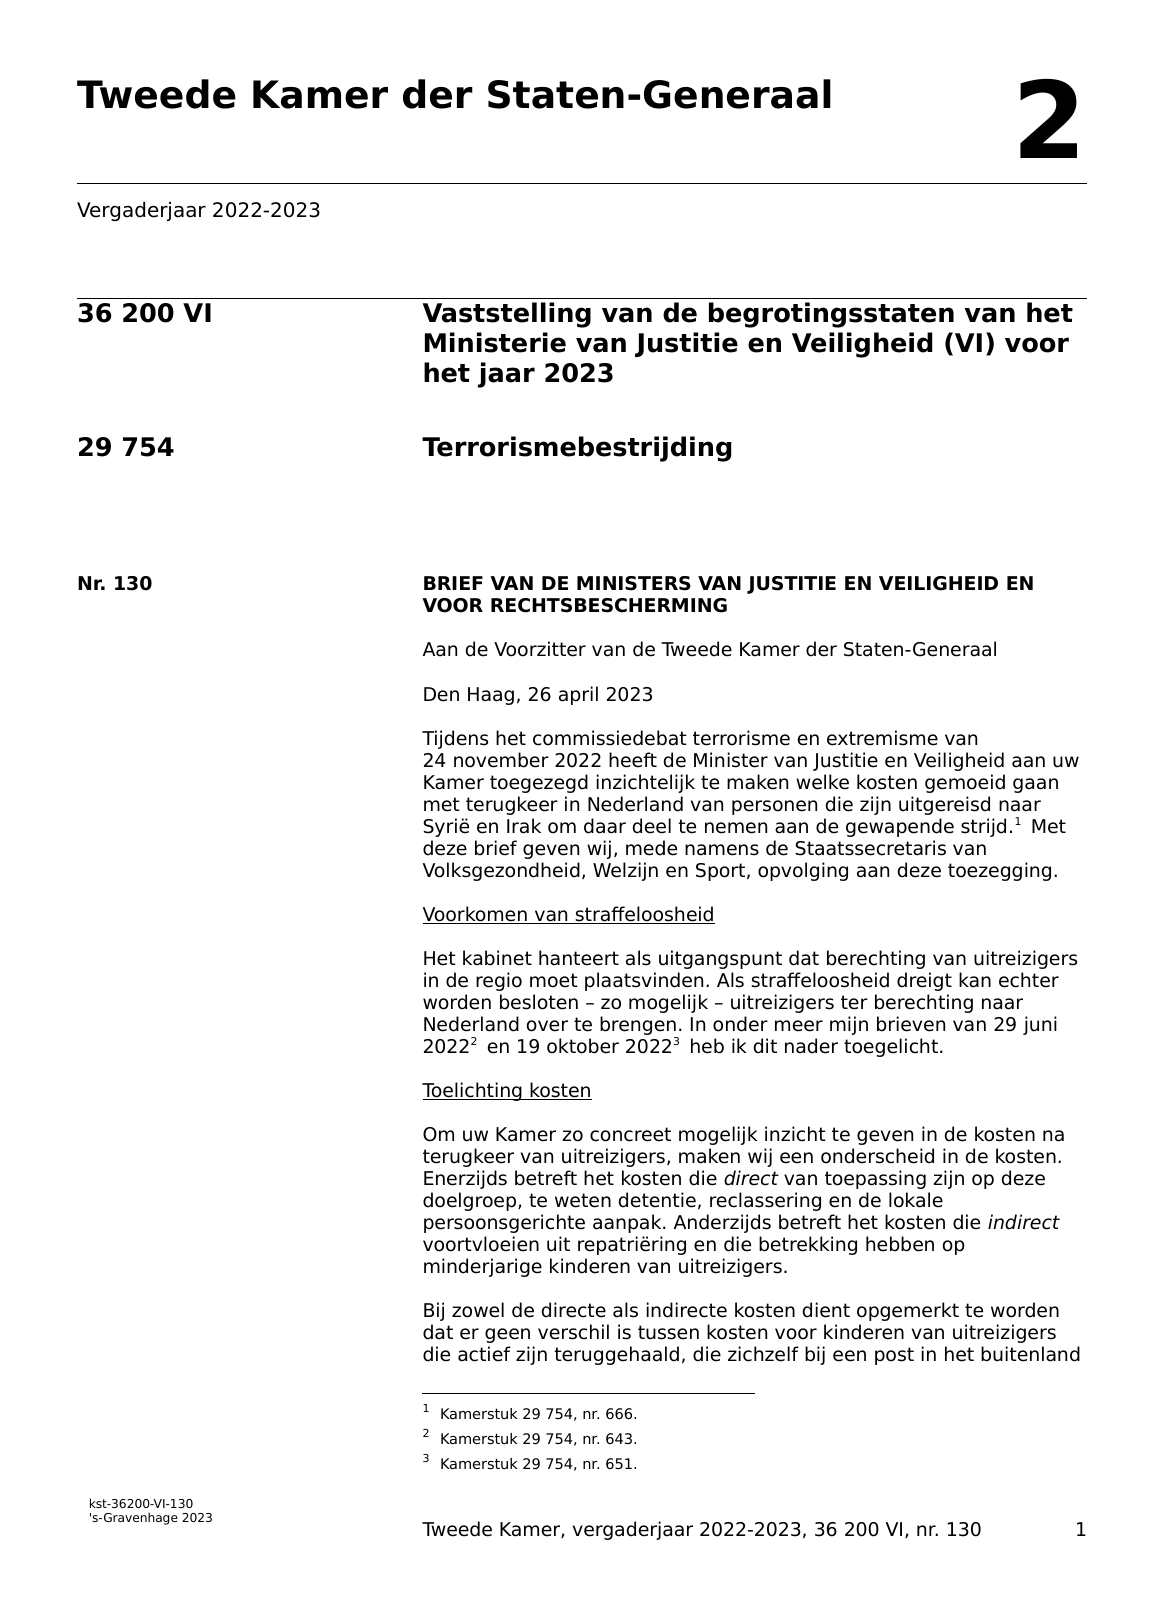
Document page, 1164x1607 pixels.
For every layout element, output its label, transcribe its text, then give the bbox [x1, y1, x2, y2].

subtitle Voorkomen van straffeloosheid [422, 904, 1087, 926]
text Het kabinet hanteert als uitgangspunt dat berechting van uitreizigers in de regio moet plaatsvinden. Als straffeloosheid dreigt kan echter worden besloten – zo mogelijk – uitreizigers ter berechting naar Nederland over te brengen. In onder meer mijn brieven van 29 juni 2022 en 19 oktober 2022 heb ik dit nader toegelicht. [422, 948, 1087, 1058]
subtitle Toelichting kosten [422, 1080, 1087, 1102]
text Kamerstuk 29 754, nr. 666. [422, 1402, 1087, 1424]
subtitle 36 200 VI Vaststelling van de begrotingsstaten van het Ministerie van Justitie en Veiligheid (VI) voor het jaar 2023 [77, 299, 1087, 388]
text Bij zowel de directe als indirecte kosten dient opgemerkt te worden dat er geen verschil is tussen kosten voor kinderen van uitreizigers die actief zijn teruggehaald, die zichzelf bij een post in het buitenland [422, 1300, 1087, 1366]
subtitle Nr. 130 BRIEF VAN DE MINISTERS VAN JUSTITIE EN VEILIGHEID EN VOOR RECHTSBESCHERMING [77, 573, 1087, 617]
text Den Haag, 26 april 2023 [422, 683, 1087, 705]
text Kamerstuk 29 754, nr. 643. [422, 1427, 1087, 1449]
text Aan de Voorzitter van de Tweede Kamer der Staten-Generaal [422, 639, 1087, 661]
table_cell Vergaderjaar 2022-2023 [77, 184, 1087, 298]
table_header Tweede Kamer der Staten-Generaal [77, 59, 886, 183]
text 's-Gravenhage 2023 [88, 1511, 323, 1525]
subtitle 29 754 Terrorismebestrijding [77, 432, 1087, 462]
table_header 2 [886, 59, 1087, 183]
text kst-36200-VI-130 [88, 1497, 323, 1511]
text Tijdens het commissiedebat terrorisme en extremisme van 24 november 2022 heeft de Minister van Justitie en Veiligheid aan uw Kamer toegezegd inzichtelijk te maken welke kosten gemoeid gaan met terugkeer in Nederland van personen die zijn uitgereisd naar Syrië en Irak om daar deel te nemen aan de gewapende strijd. Met deze brief geven wij, mede namens de Staatssecretaris van Volksgezondheid, Welzijn en Sport, opvolging aan deze toezegging. [422, 728, 1087, 881]
text Om uw Kamer zo concreet mogelijk inzicht te geven in de kosten na terugkeer van uitreizigers, maken wij een onderscheid in de kosten. Enerzijds betreft het kosten die direct van toepassing zijn op deze doelgroep, te weten detentie, reclassering en de lokale persoonsgerichte aanpak. Anderzijds betreft het kosten die indirect voortvloeien uit repatriëring en die betrekking hebben op minderjarige kinderen van uitreizigers. [422, 1124, 1087, 1278]
text Kamerstuk 29 754, nr. 651. [422, 1452, 1087, 1474]
